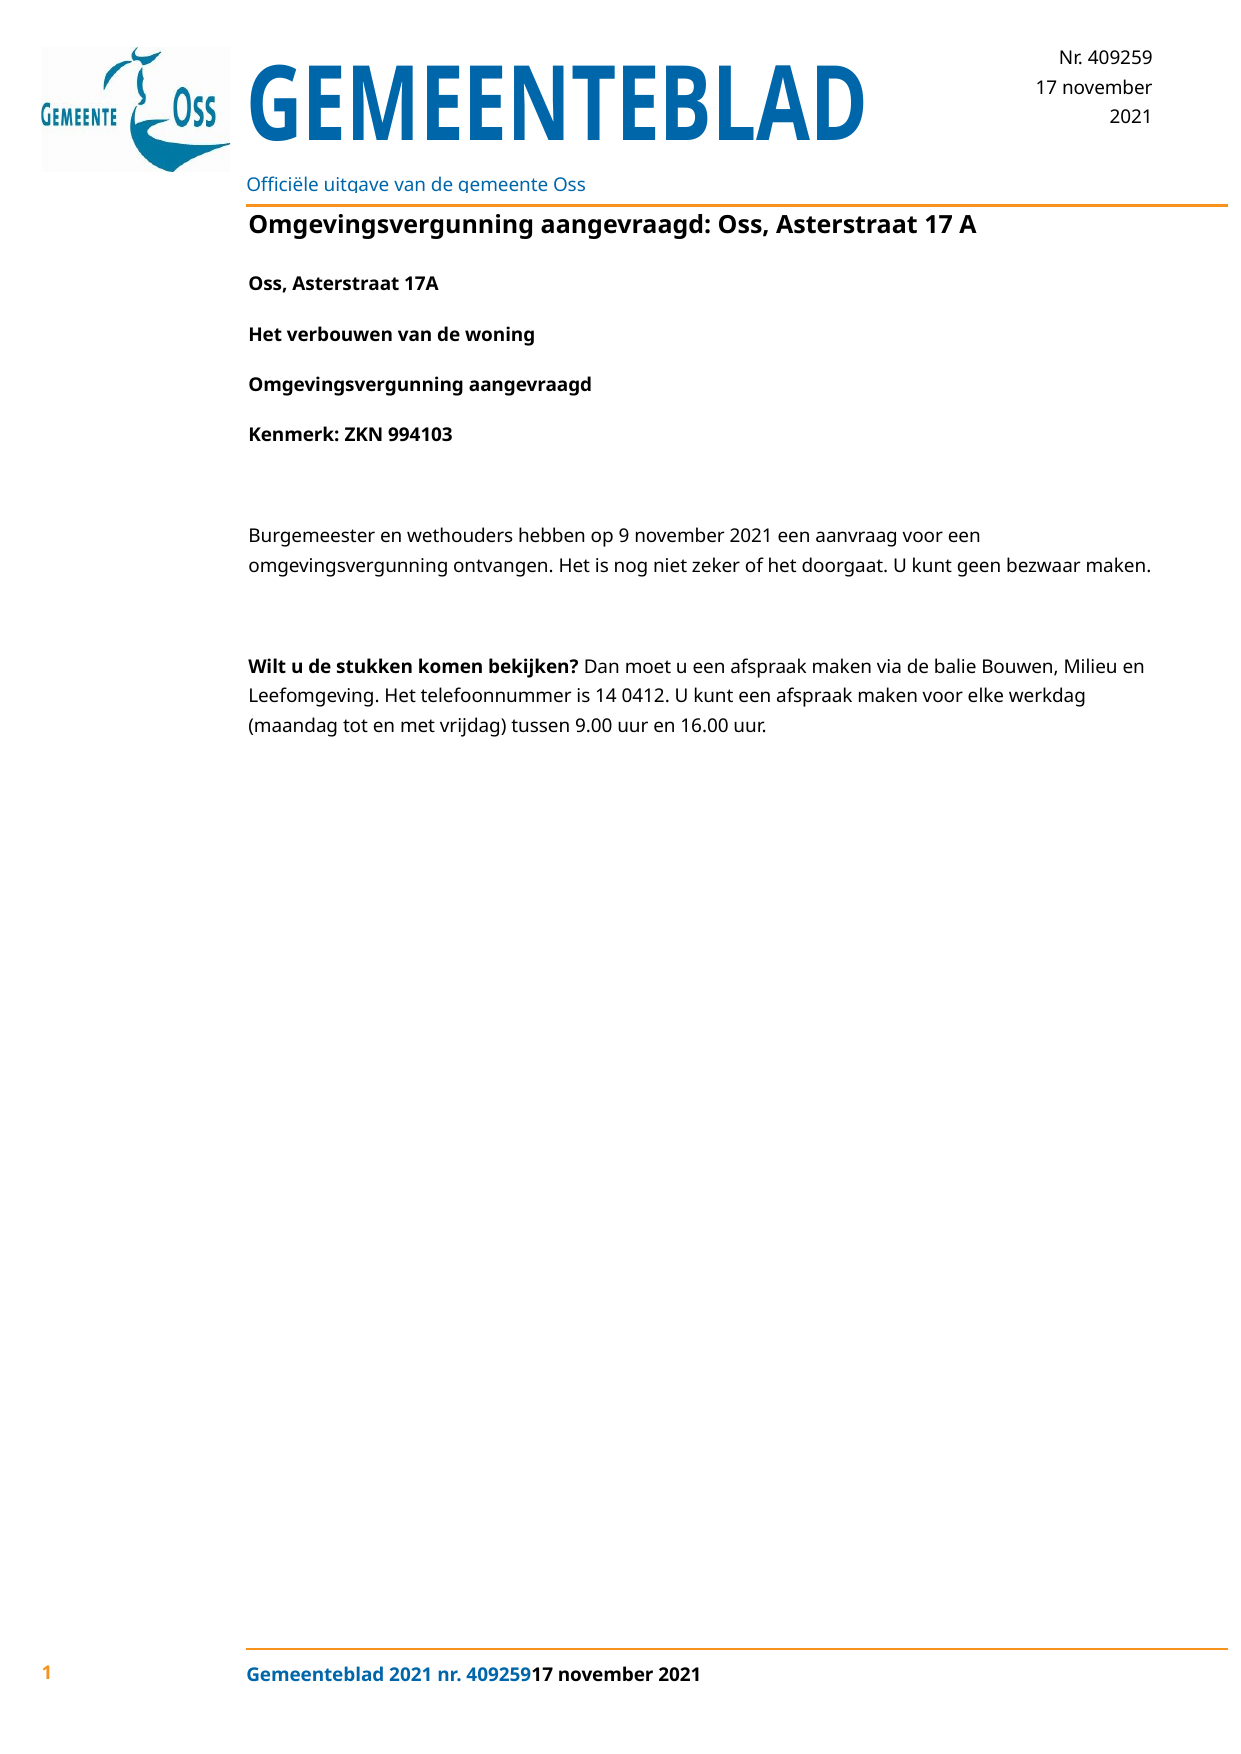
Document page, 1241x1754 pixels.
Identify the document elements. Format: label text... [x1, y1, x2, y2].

text Omgevingsvergunning aangevraagd: Oss, Asterstraat 17 A [248, 207, 1152, 241]
text Kenmerk: ZKN 994103 [248, 422, 1152, 447]
text Burgemeester en wethouders hebben op 9 november 2021 een aanvraag voor een omgevingsvergunning ontvangen. Het is nog niet zeker of het doorgaat. U kunt geen bezwaar maken. [248, 522, 1152, 578]
picture [41, 47, 231, 172]
text Omgevingsvergunning aangevraagd [248, 371, 1152, 397]
text Oss, Asterstraat 17A [248, 270, 1152, 296]
text Het verbouwen van de woning [248, 321, 1152, 346]
text Wilt u de stukken komen bekijken? Dan moet u een afspraak maken via de balie Bouwen, Milieu en Leefomgeving. Het telefoonnummer is 14 0412. U kunt een afspraak maken voor elke werkdag (maandag tot en met vrijdag) tussen 9.00 uur en 16.00 uur. [248, 653, 1152, 738]
